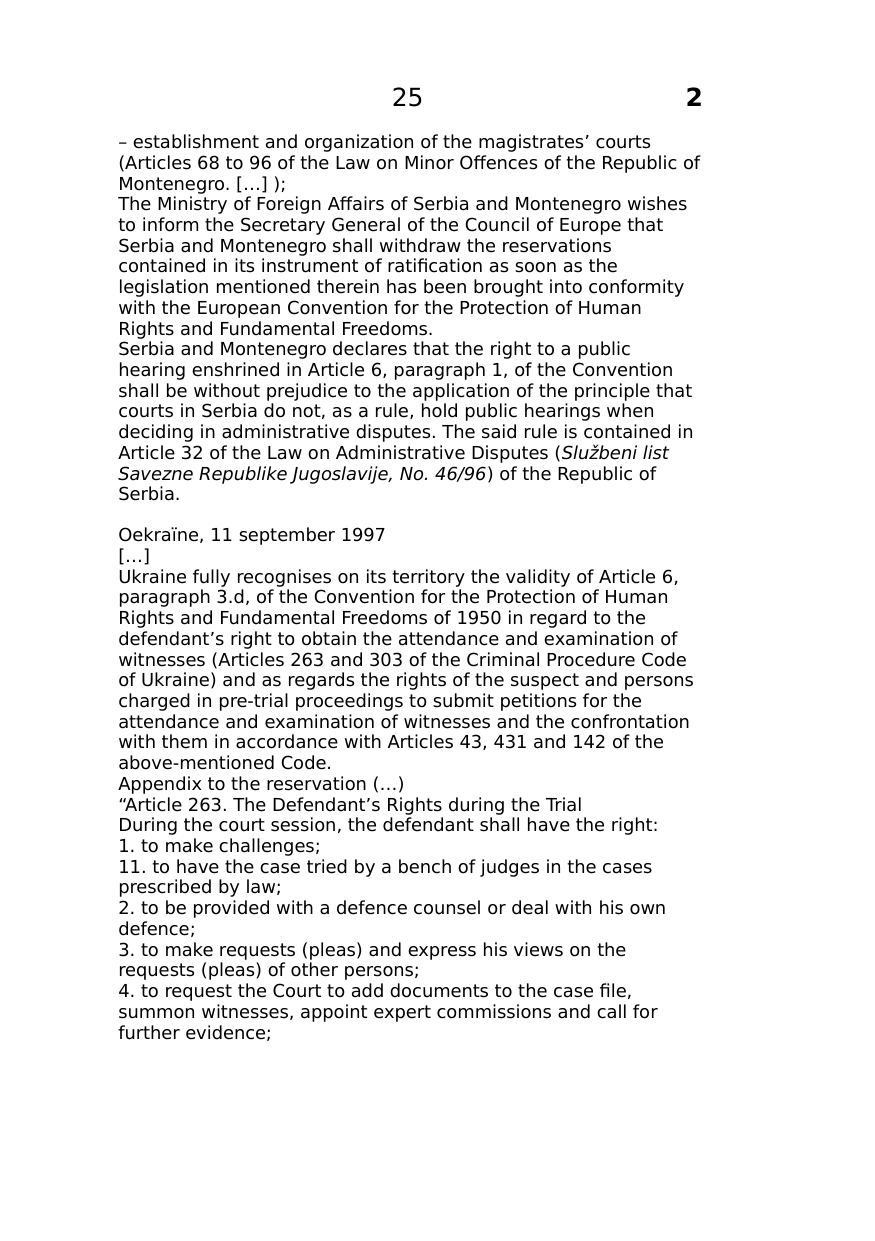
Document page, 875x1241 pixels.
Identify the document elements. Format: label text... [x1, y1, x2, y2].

text 2. to be provided with a defence counsel or deal with his own defence; [118, 898, 703, 939]
text Appendix to the reservation (…) [118, 774, 703, 794]
text The Ministry of Foreign Affairs of Serbia and Montenegro wishes to inform the Secretary General of the Council of Europe that Serbia and Montenegro shall withdraw the reservations contained in its instrument of ratification as soon as the legislation mentioned therein has been brought into conformity with the European Convention for the Protection of Human Rights and Fundamental Freedoms. [118, 194, 703, 339]
text […] [118, 546, 703, 566]
text – establishment and organization of the magistrates’ courts (Articles 68 to 96 of the Law on Minor Offences of the Republic of Montenegro. […] ); [118, 132, 703, 194]
text Ukraine fully recognises on its territory the validity of Article 6, paragraph 3.d, of the Convention for the Protection of Human Rights and Fundamental Freedoms of 1950 in regard to the defendant’s right to obtain the attendance and examination of witnesses (Articles 263 and 303 of the Criminal Procedure Code of Ukraine) and as regards the rights of the suspect and persons charged in pre-trial proceedings to submit petitions for the attendance and examination of witnesses and the confrontation with them in accordance with Articles 43, 431 and 142 of the above-mentioned Code. [118, 566, 703, 774]
text 1. to make challenges; [118, 836, 703, 857]
text 3. to make requests (pleas) and express his views on the requests (pleas) of other persons; [118, 939, 703, 981]
text Oekraïne, 11 september 1997 [118, 525, 703, 546]
text “Article 263. The Defendant’s Rights during the Trial [118, 794, 703, 815]
text During the court session, the defendant shall have the right: [118, 815, 703, 836]
text 11. to have the case tried by a bench of judges in the cases prescribed by law; [118, 857, 703, 898]
text Serbia and Montenegro declares that the right to a public hearing enshrined in Article 6, paragraph 1, of the Convention shall be without prejudice to the application of the principle that courts in Serbia do not, as a rule, hold public hearings when deciding in administrative disputes. The said rule is contained in Article 32 of the Law on Administrative Disputes (Službeni list Savezne Republike Jugoslavije, No. 46/96) of the Republic of Serbia. [118, 339, 703, 505]
text 4. to request the Court to add documents to the case file, summon witnesses, appoint expert commissions and call for further evidence; [118, 981, 703, 1043]
